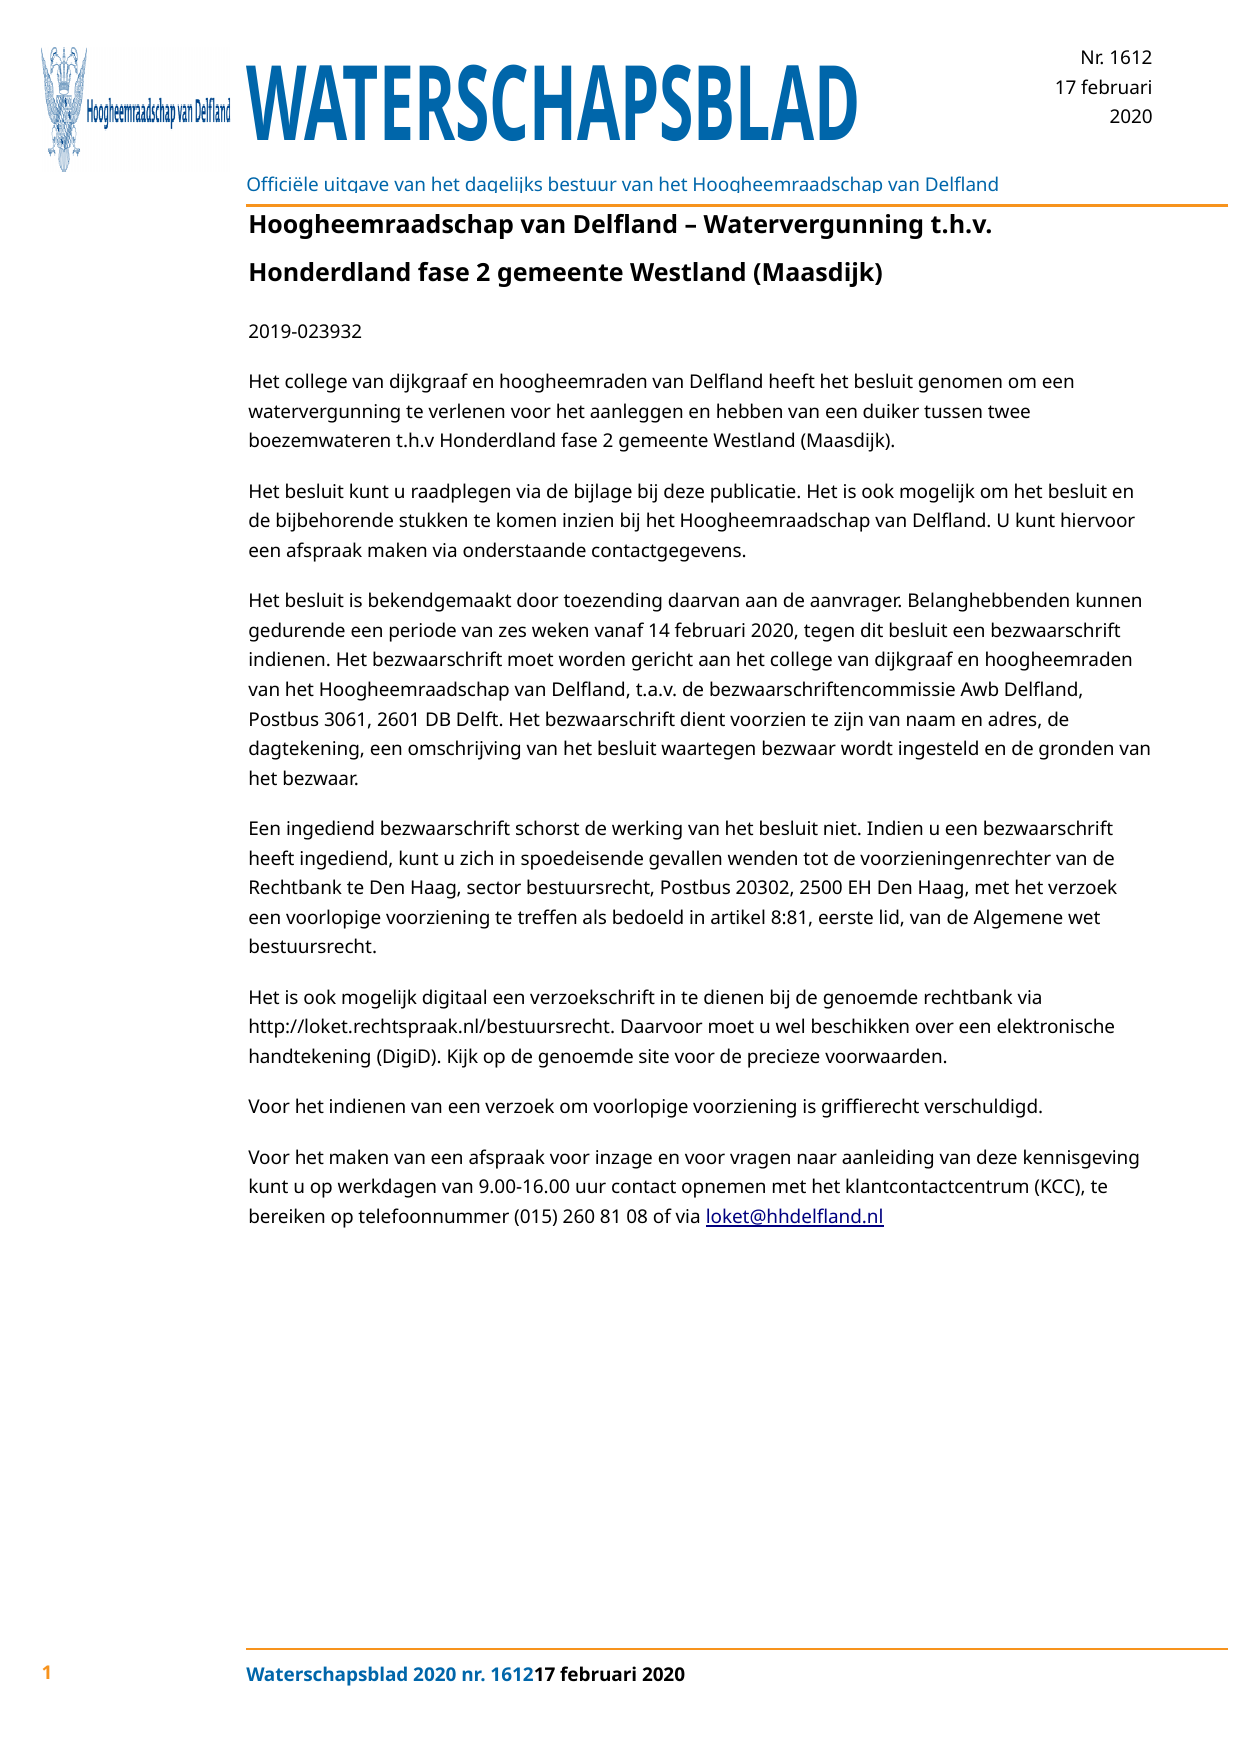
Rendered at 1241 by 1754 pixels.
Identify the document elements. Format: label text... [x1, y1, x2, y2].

text Een ingediend bezwaarschrift schorst de werking van het besluit niet. Indien u een bezwaarschrift heeft ingediend, kunt u zich in spoedeisende gevallen wenden tot de voorzieningenrechter van de Rechtbank te Den Haag, sector bestuursrecht, Postbus 20302, 2500 EH Den Haag, met het verzoek een voorlopige voorziening te treffen als bedoeld in artikel 8:81, eerste lid, van de Algemene wet bestuursrecht. [248, 815, 1152, 959]
text Hoogheemraadschap van Delfland – Watervergunning t.h.v. Honderdland fase 2 gemeente Westland (Maasdijk) [248, 207, 1152, 288]
picture [41, 47, 231, 172]
text Het besluit kunt u raadplegen via de bijlage bij deze publicatie. Het is ook mogelijk om het besluit en de bijbehorende stukken te komen inzien bij het Hoogheemraadschap van Delfland. U kunt hiervoor een afspraak maken via onderstaande contactgegevens. [248, 478, 1152, 563]
text Het besluit is bekendgemaakt door toezending daarvan aan de aanvrager. Belanghebbenden kunnen gedurende een periode van zes weken vanaf 14 februari 2020, tegen dit besluit een bezwaarschrift indienen. Het bezwaarschrift moet worden gericht aan het college van dijkgraaf en hoogheemraden van het Hoogheemraadschap van Delfland, t.a.v. de bezwaarschriftencommissie Awb Delfland, Postbus 3061, 2601 DB Delft. Het bezwaarschrift dient voorzien te zijn van naam en adres, de dagtekening, een omschrijving van het besluit waartegen bezwaar wordt ingesteld en de gronden van het bezwaar. [248, 587, 1152, 791]
text Het is ook mogelijk digitaal een verzoekschrift in te dienen bij de genoemde rechtbank via http://loket.rechtspraak.nl/bestuursrecht. Daarvoor moet u wel beschikken over een elektronische handtekening (DigiD). Kijk op de genoemde site voor de precieze voorwaarden. [248, 984, 1152, 1069]
text 2019-023932 [248, 318, 1152, 344]
text Het college van dijkgraaf en hoogheemraden van Delfland heeft het besluit genomen om een watervergunning te verlenen voor het aanleggen en hebben van een duiker tussen twee boezemwateren t.h.v Honderdland fase 2 gemeente Westland (Maasdijk). [248, 368, 1152, 453]
text Voor het maken van een afspraak voor inzage en voor vragen naar aanleiding van deze kennisgeving kunt u op werkdagen van 9.00-16.00 uur contact opnemen met het klantcontactcentrum (KCC), te bereiken op telefoonnummer (015) 260 81 08 of via loket@hhdelfland.nl [248, 1144, 1152, 1229]
text Voor het indienen van een verzoek om voorlopige voorziening is griffierecht verschuldigd. [248, 1094, 1152, 1119]
